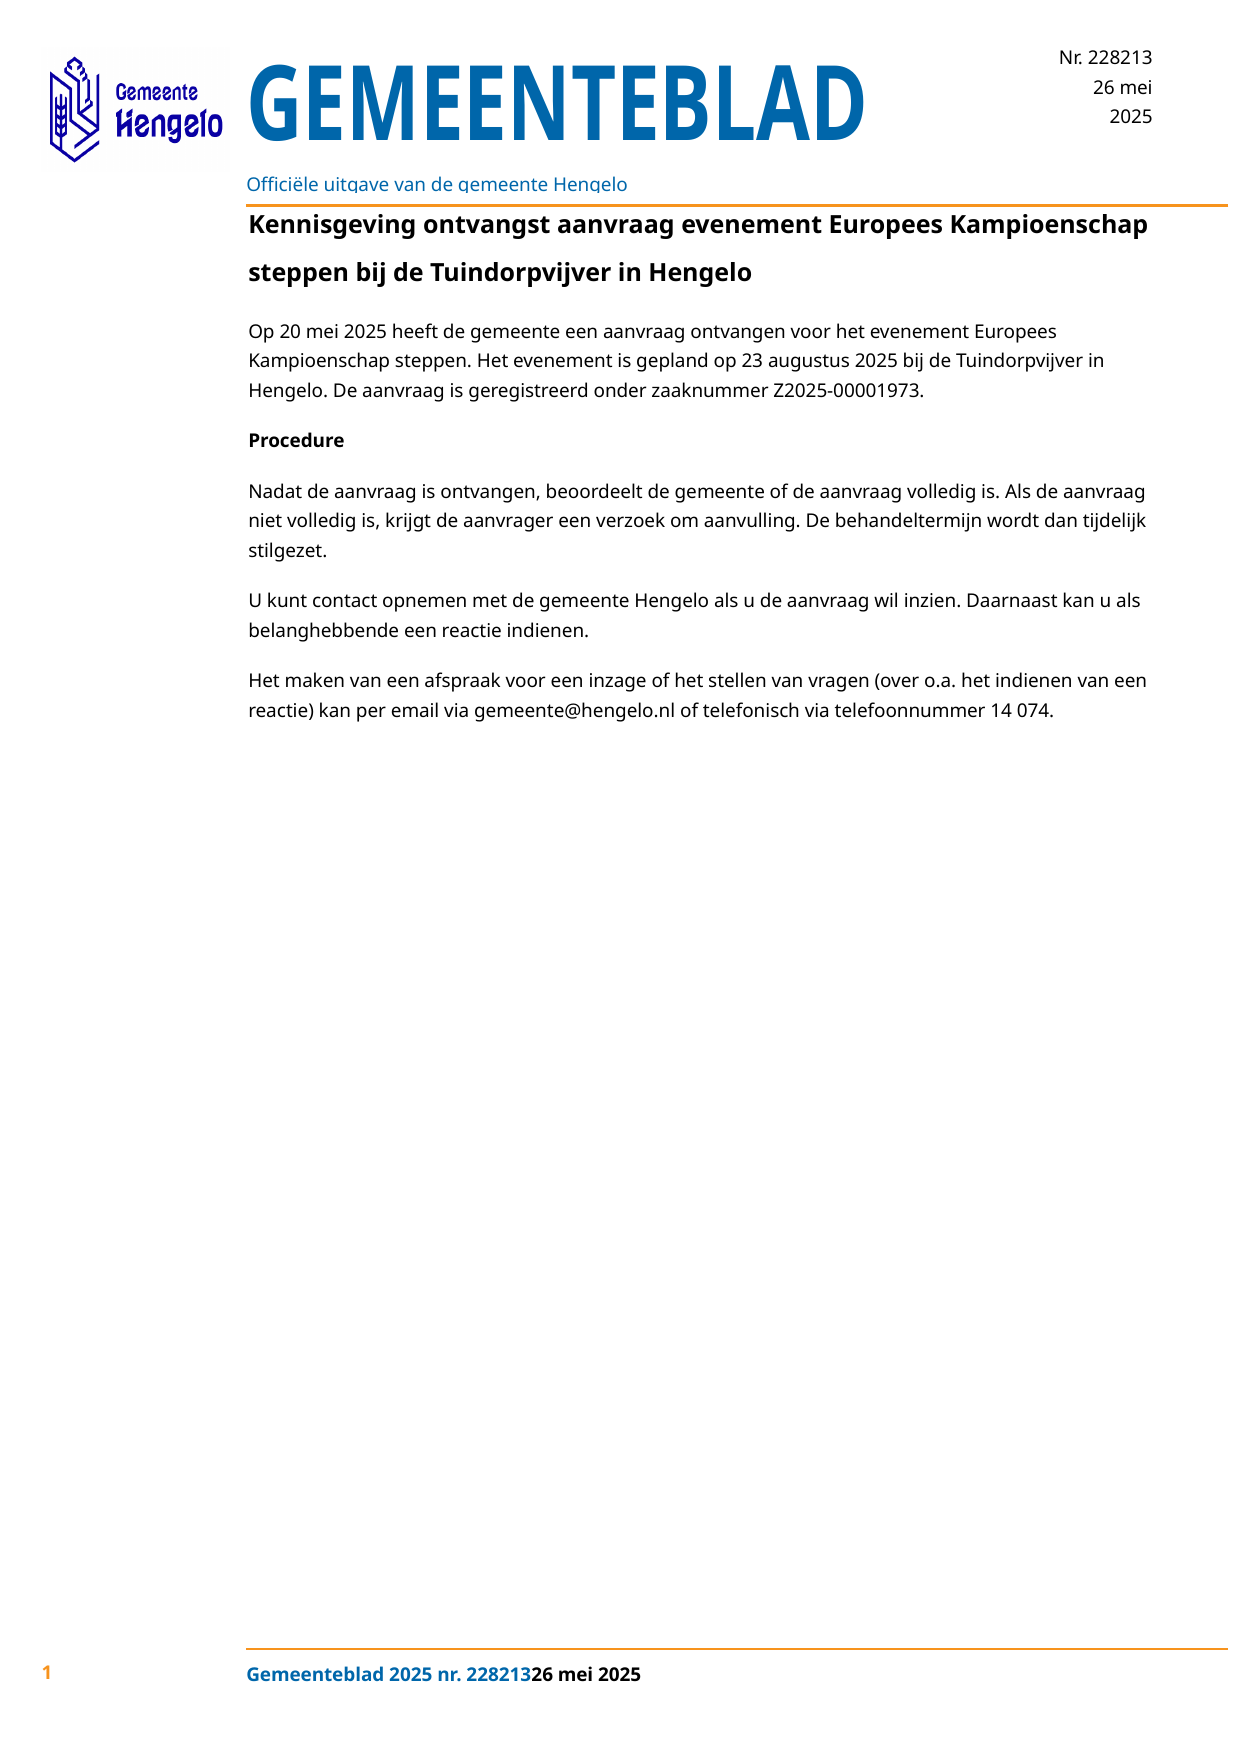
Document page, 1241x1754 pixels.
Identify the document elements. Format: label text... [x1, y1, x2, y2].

text Op 20 mei 2025 heeft de gemeente een aanvraag ontvangen voor het evenement Europees Kampioenschap steppen. Het evenement is gepland op 23 augustus 2025 bij de Tuindorpvijver in Hengelo. De aanvraag is geregistreerd onder zaaknummer Z2025-00001973. [248, 318, 1152, 403]
text Nadat de aanvraag is ontvangen, beoordeelt de gemeente of de aanvraag volledig is. Als de aanvraag niet volledig is, krijgt de aanvrager een verzoek om aanvulling. De behandeltermijn wordt dan tijdelijk stilgezet. [248, 478, 1152, 563]
text Het maken van een afspraak voor een inzage of het stellen van vragen (over o.a. het indienen van een reactie) kan per email via gemeente@hengelo.nl of telefonisch via telefoonnummer 14 074. [248, 667, 1152, 723]
text Kennisgeving ontvangst aanvraag evenement Europees Kampioenschap steppen bij de Tuindorpvijver in Hengelo [248, 207, 1152, 288]
picture [41, 47, 231, 172]
text Procedure [248, 427, 1152, 453]
text U kunt contact opnemen met de gemeente Hengelo als u de aanvraag wil inzien. Daarnaast kan u als belanghebbende een reactie indienen. [248, 587, 1152, 643]
